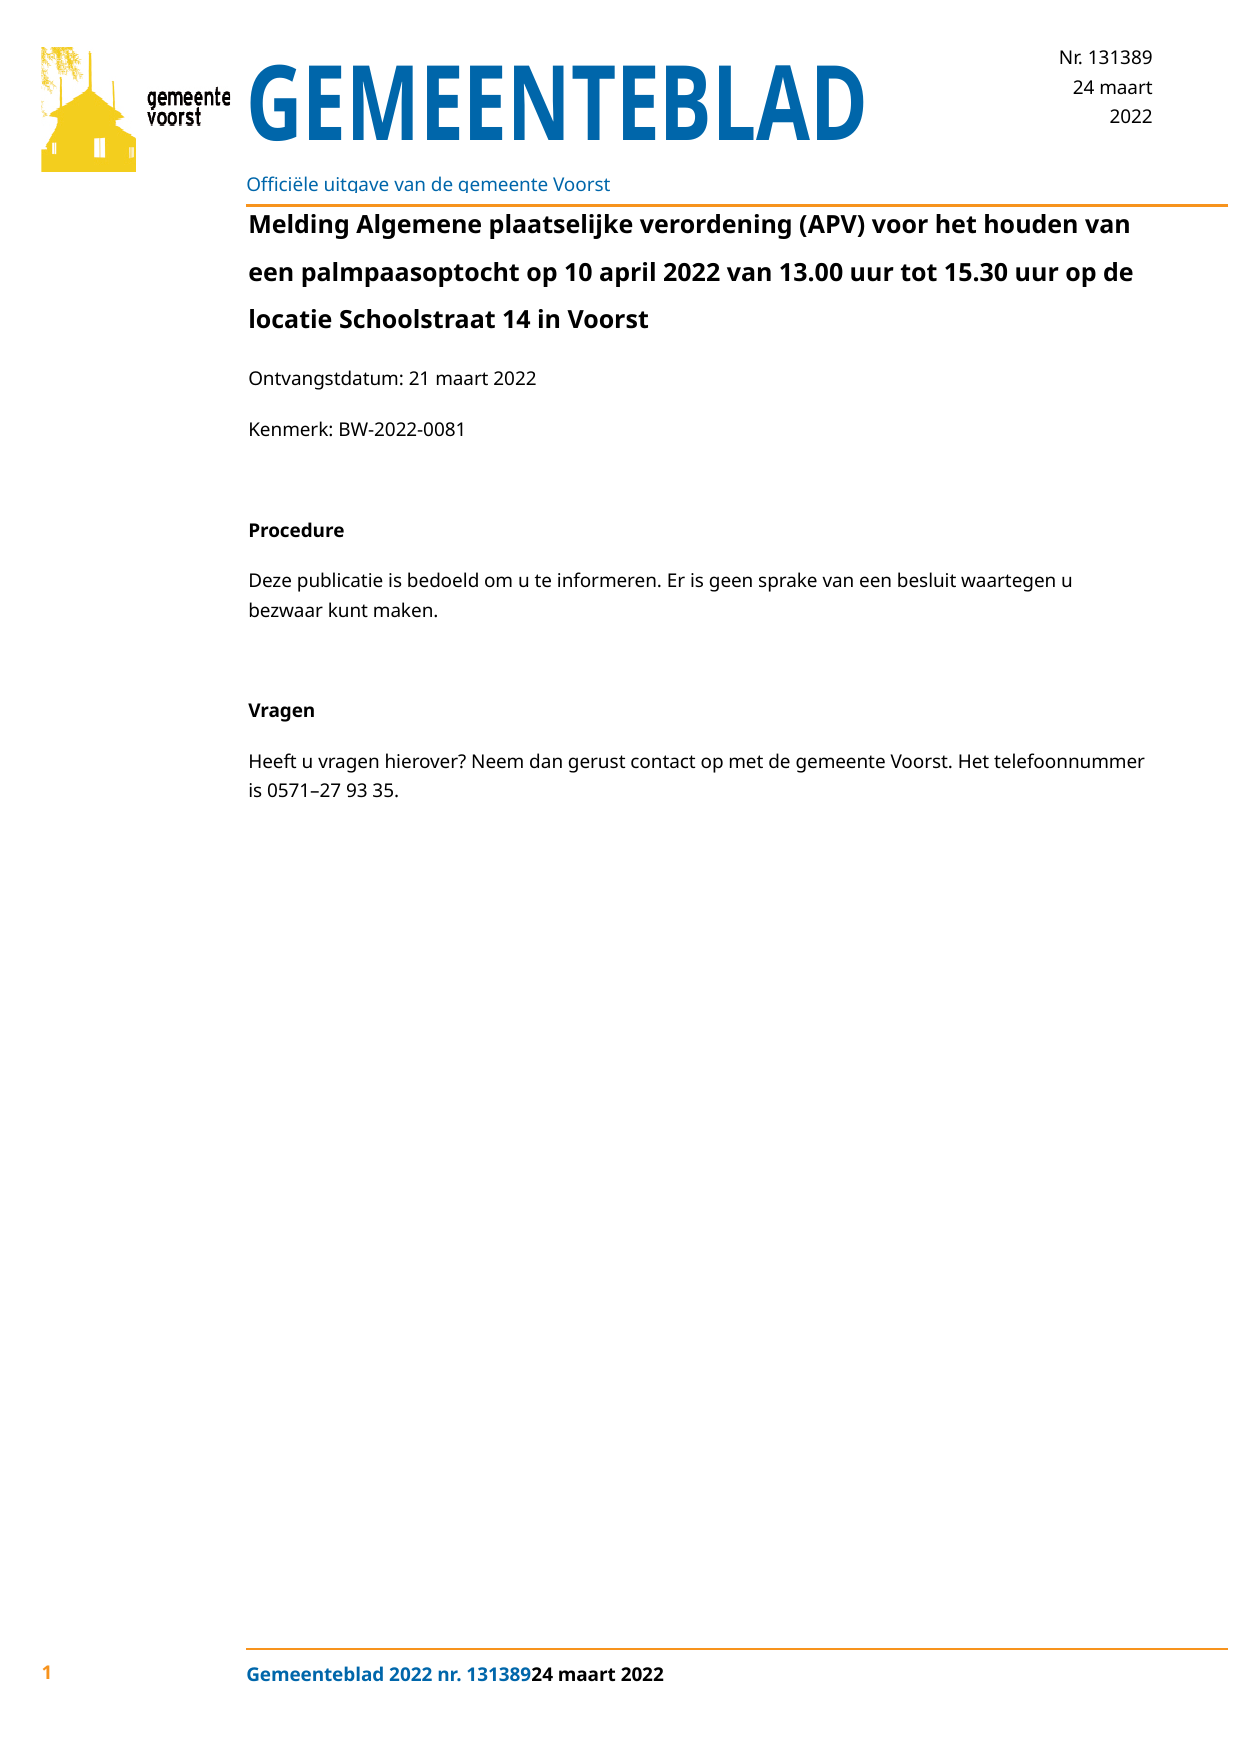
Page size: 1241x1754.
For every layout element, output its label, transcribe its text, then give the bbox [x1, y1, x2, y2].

text Procedure [248, 517, 1152, 542]
text Heeft u vragen hierover? Neem dan gerust contact op met de gemeente Voorst. Het telefoonnummer is 0571–27 93 35. [248, 748, 1152, 803]
text Vragen [248, 698, 1152, 723]
picture [41, 47, 231, 172]
text Melding Algemene plaatselijke verordening (APV) voor het houden van een palmpaasoptocht op 10 april 2022 van 13.00 uur tot 15.30 uur op de locatie Schoolstraat 14 in Voorst [248, 207, 1152, 336]
text Ontvangstdatum: 21 maart 2022 [248, 366, 1152, 391]
text Deze publicatie is bedoeld om u te informeren. Er is geen sprake van een besluit waartegen u bezwaar kunt maken. [248, 567, 1152, 622]
text Kenmerk: BW-2022-0081 [248, 416, 1152, 442]
